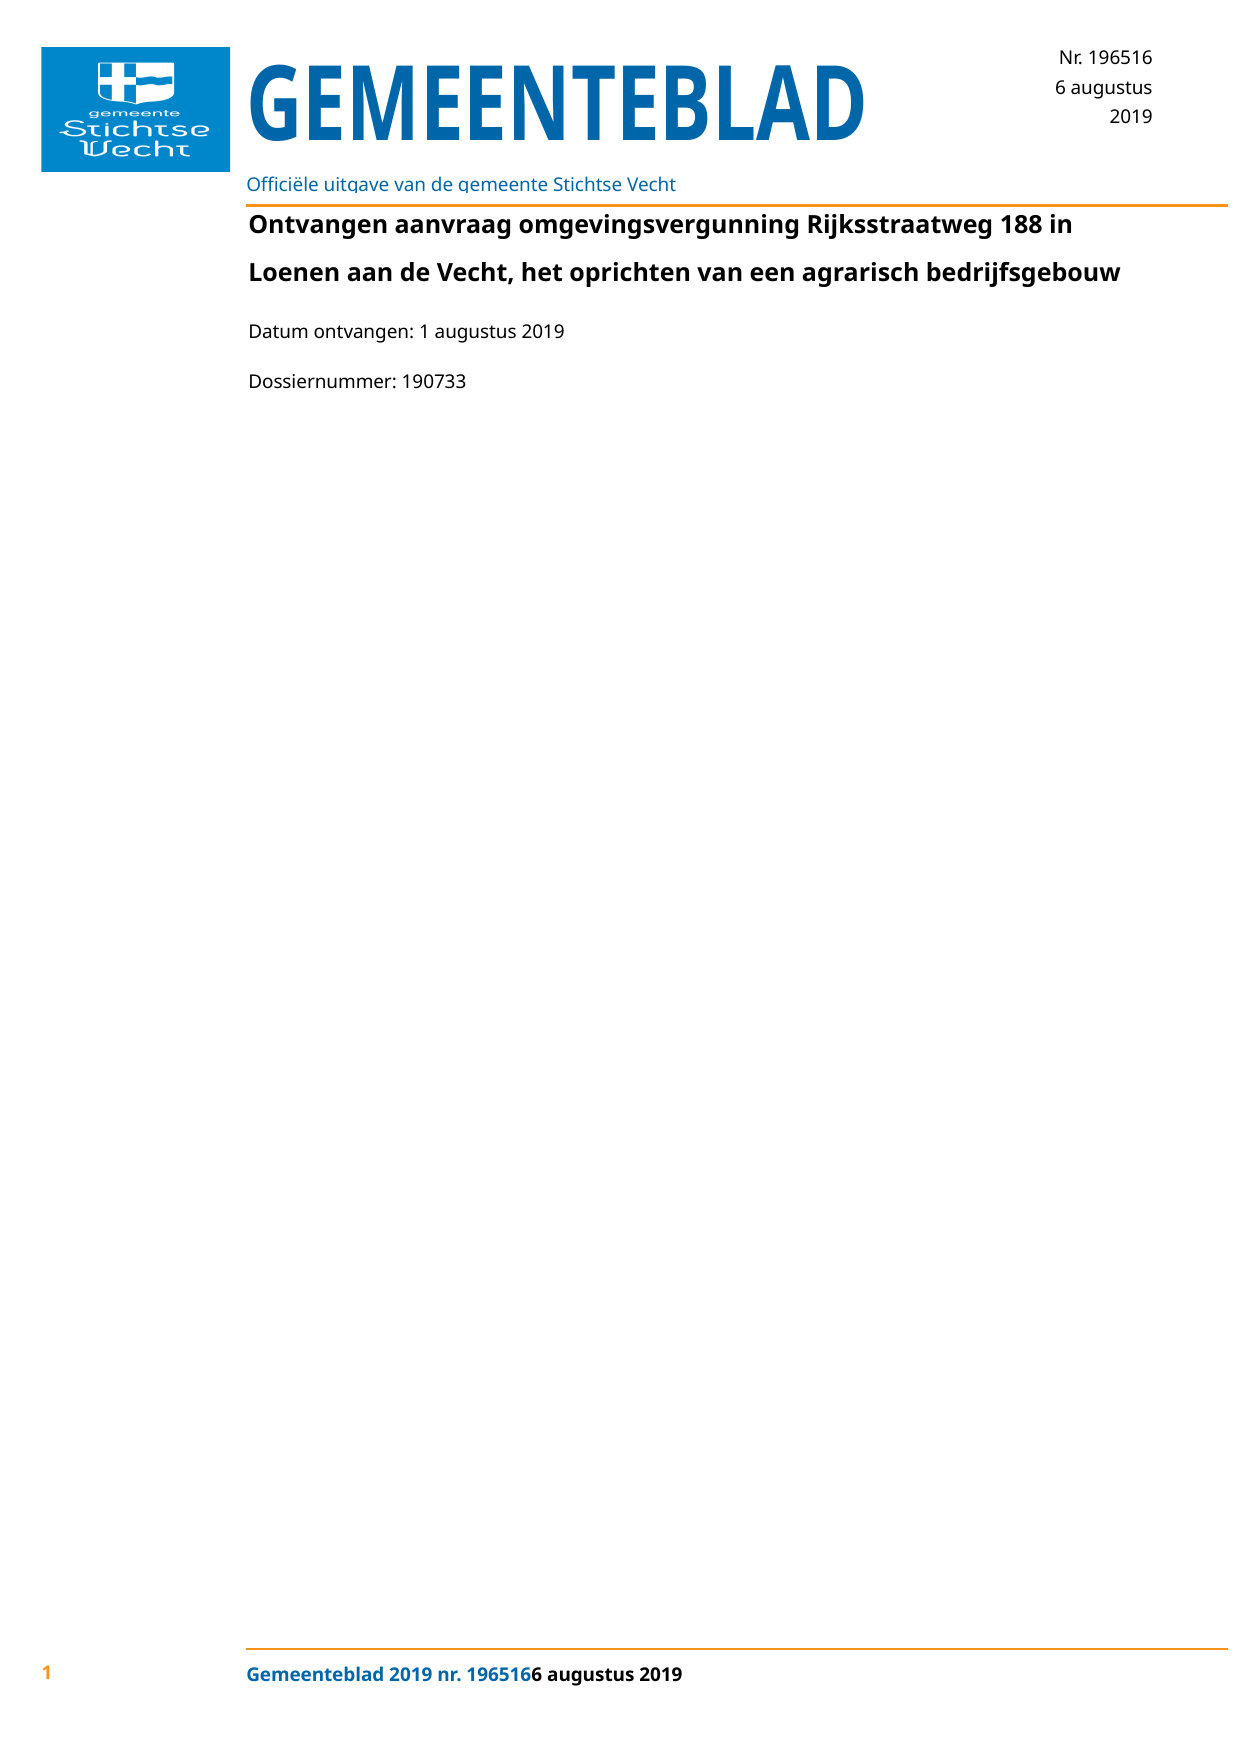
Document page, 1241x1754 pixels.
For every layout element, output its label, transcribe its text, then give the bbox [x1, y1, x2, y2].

picture [99, 63, 135, 101]
text Ontvangen aanvraag omgevingsvergunning Rijksstraatweg 188 in Loenen aan de Vecht, het oprichten van een agrarisch bedrijfsgebouw [248, 207, 1152, 288]
text Datum ontvangen: 1 augustus 2019 [248, 318, 1152, 344]
text Dossiernummer: 190733 [248, 368, 1152, 394]
picture [137, 63, 174, 103]
